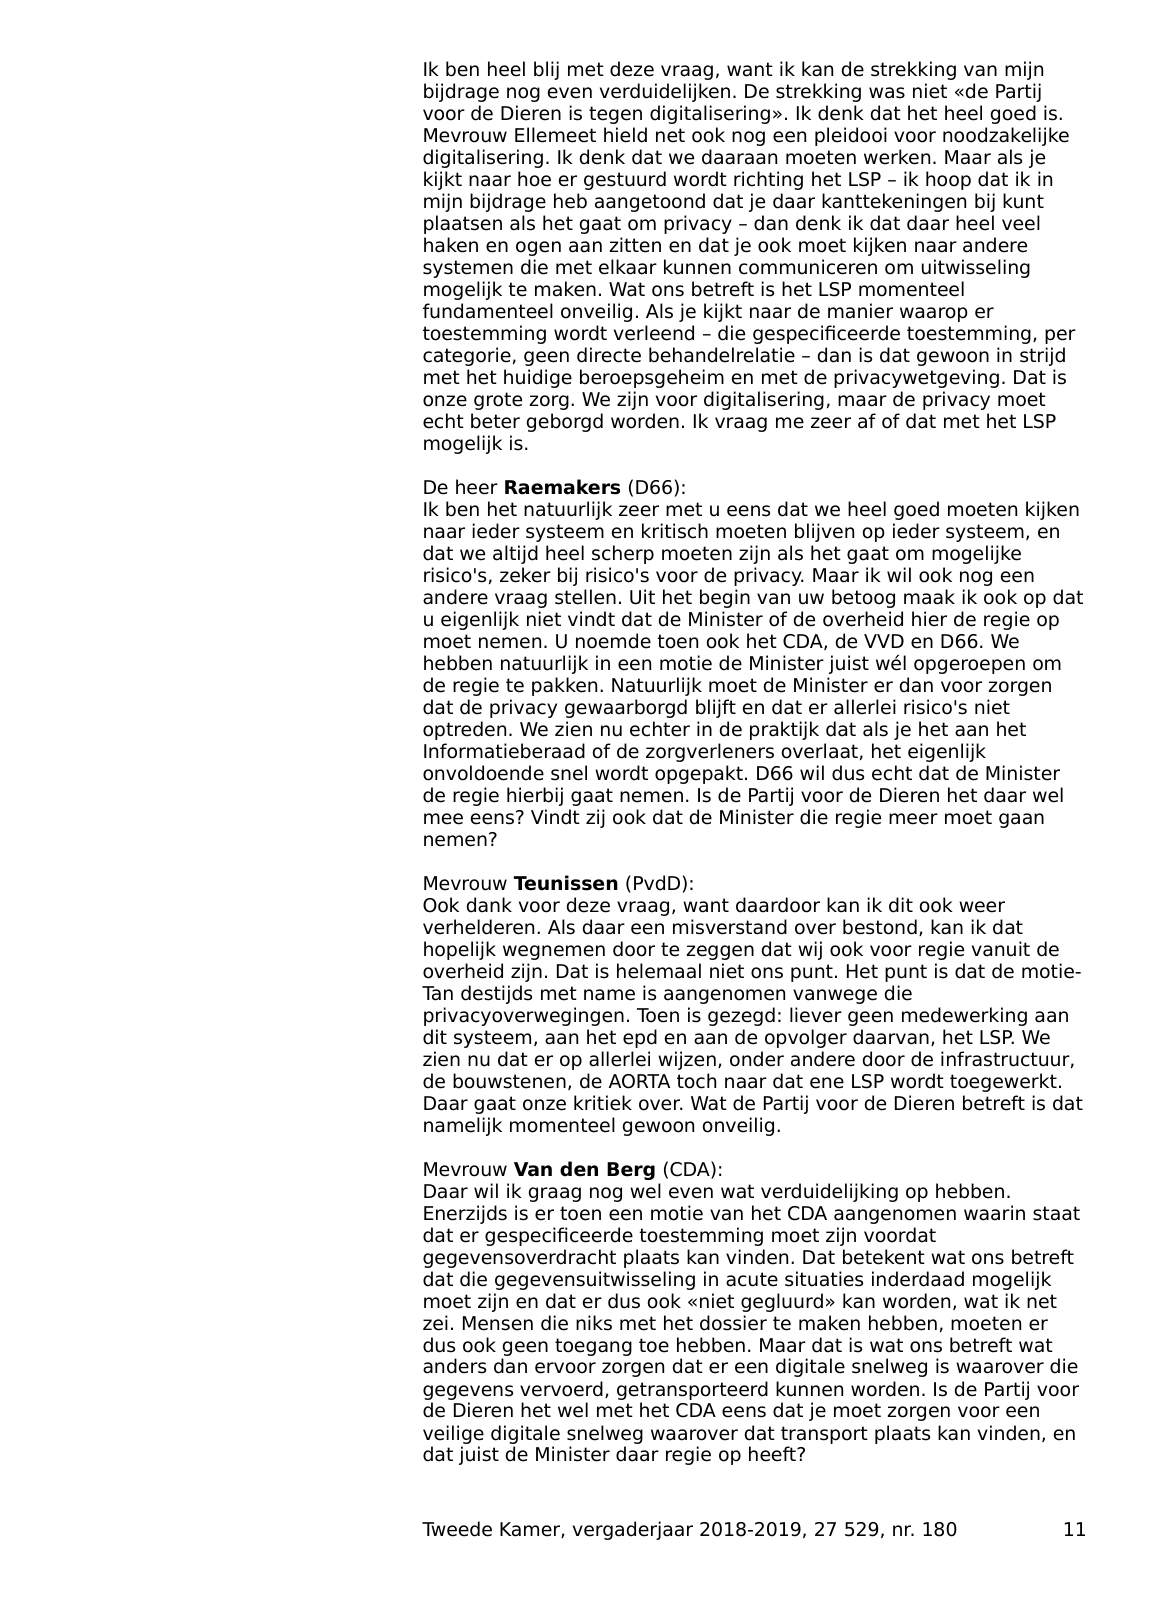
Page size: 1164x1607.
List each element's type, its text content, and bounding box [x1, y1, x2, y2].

text Ik ben heel blij met deze vraag, want ik kan de strekking van mijn bijdrage nog even verduidelijken. De strekking was niet «de Partij voor de Dieren is tegen digitalisering». Ik denk dat het heel goed is. Mevrouw Ellemeet hield net ook nog een pleidooi voor noodzakelijke digitalisering. Ik denk dat we daaraan moeten werken. Maar als je kijkt naar hoe er gestuurd wordt richting het LSP – ik hoop dat ik in mijn bijdrage heb aangetoond dat je daar kanttekeningen bij kunt plaatsen als het gaat om privacy – dan denk ik dat daar heel veel haken en ogen aan zitten en dat je ook moet kijken naar andere systemen die met elkaar kunnen communiceren om uitwisseling mogelijk te maken. Wat ons betreft is het LSP momenteel fundamenteel onveilig. Als je kijkt naar de manier waarop er toestemming wordt verleend – die gespecificeerde toestemming, per categorie, geen directe behandelrelatie – dan is dat gewoon in strijd met het huidige beroepsgeheim en met de privacywetgeving. Dat is onze grote zorg. We zijn voor digitalisering, maar de privacy moet echt beter geborgd worden. Ik vraag me zeer af of dat met het LSP mogelijk is. [422, 59, 1087, 455]
text De heer Raemakers (D66): [422, 477, 1087, 499]
text Ook dank voor deze vraag, want daardoor kan ik dit ook weer verhelderen. Als daar een misverstand over bestond, kan ik dat hopelijk wegnemen door te zeggen dat wij ook voor regie vanuit de overheid zijn. Dat is helemaal niet ons punt. Het punt is dat de motie-Tan destijds met name is aangenomen vanwege die privacyoverwegingen. Toen is gezegd: liever geen medewerking aan dit systeem, aan het epd en aan de opvolger daarvan, het LSP. We zien nu dat er op allerlei wijzen, onder andere door de infrastructuur, de bouwstenen, de AORTA toch naar dat ene LSP wordt toegewerkt. Daar gaat onze kritiek over. Wat de Partij voor de Dieren betreft is dat namelijk momenteel gewoon onveilig. [422, 895, 1087, 1136]
text Mevrouw Teunissen (PvdD): [422, 873, 1087, 895]
text Ik ben het natuurlijk zeer met u eens dat we heel goed moeten kijken naar ieder systeem en kritisch moeten blijven op ieder systeem, en dat we altijd heel scherp moeten zijn als het gaat om mogelijke risico's, zeker bij risico's voor de privacy. Maar ik wil ook nog een andere vraag stellen. Uit het begin van uw betoog maak ik ook op dat u eigenlijk niet vindt dat de Minister of de overheid hier de regie op moet nemen. U noemde toen ook het CDA, de VVD en D66. We hebben natuurlijk in een motie de Minister juist wél opgeroepen om de regie te pakken. Natuurlijk moet de Minister er dan voor zorgen dat de privacy gewaarborgd blijft en dat er allerlei risico's niet optreden. We zien nu echter in de praktijk dat als je het aan het Informatieberaad of de zorgverleners overlaat, het eigenlijk onvoldoende snel wordt opgepakt. D66 wil dus echt dat de Minister de regie hierbij gaat nemen. Is de Partij voor de Dieren het daar wel mee eens? Vindt zij ook dat de Minister die regie meer moet gaan nemen? [422, 499, 1087, 851]
text Mevrouw Van den Berg (CDA): [422, 1159, 1087, 1181]
text Daar wil ik graag nog wel even wat verduidelijking op hebben. Enerzijds is er toen een motie van het CDA aangenomen waarin staat dat er gespecificeerde toestemming moet zijn voordat gegevensoverdracht plaats kan vinden. Dat betekent wat ons betreft dat die gegevensuitwisseling in acute situaties inderdaad mogelijk moet zijn en dat er dus ook «niet gegluurd» kan worden, wat ik net zei. Mensen die niks met het dossier te maken hebben, moeten er dus ook geen toegang toe hebben. Maar dat is wat ons betreft wat anders dan ervoor zorgen dat er een digitale snelweg is waarover die gegevens vervoerd, getransporteerd kunnen worden. Is de Partij voor de Dieren het wel met het CDA eens dat je moet zorgen voor een veilige digitale snelweg waarover dat transport plaats kan vinden, en dat juist de Minister daar regie op heeft? [422, 1181, 1087, 1466]
